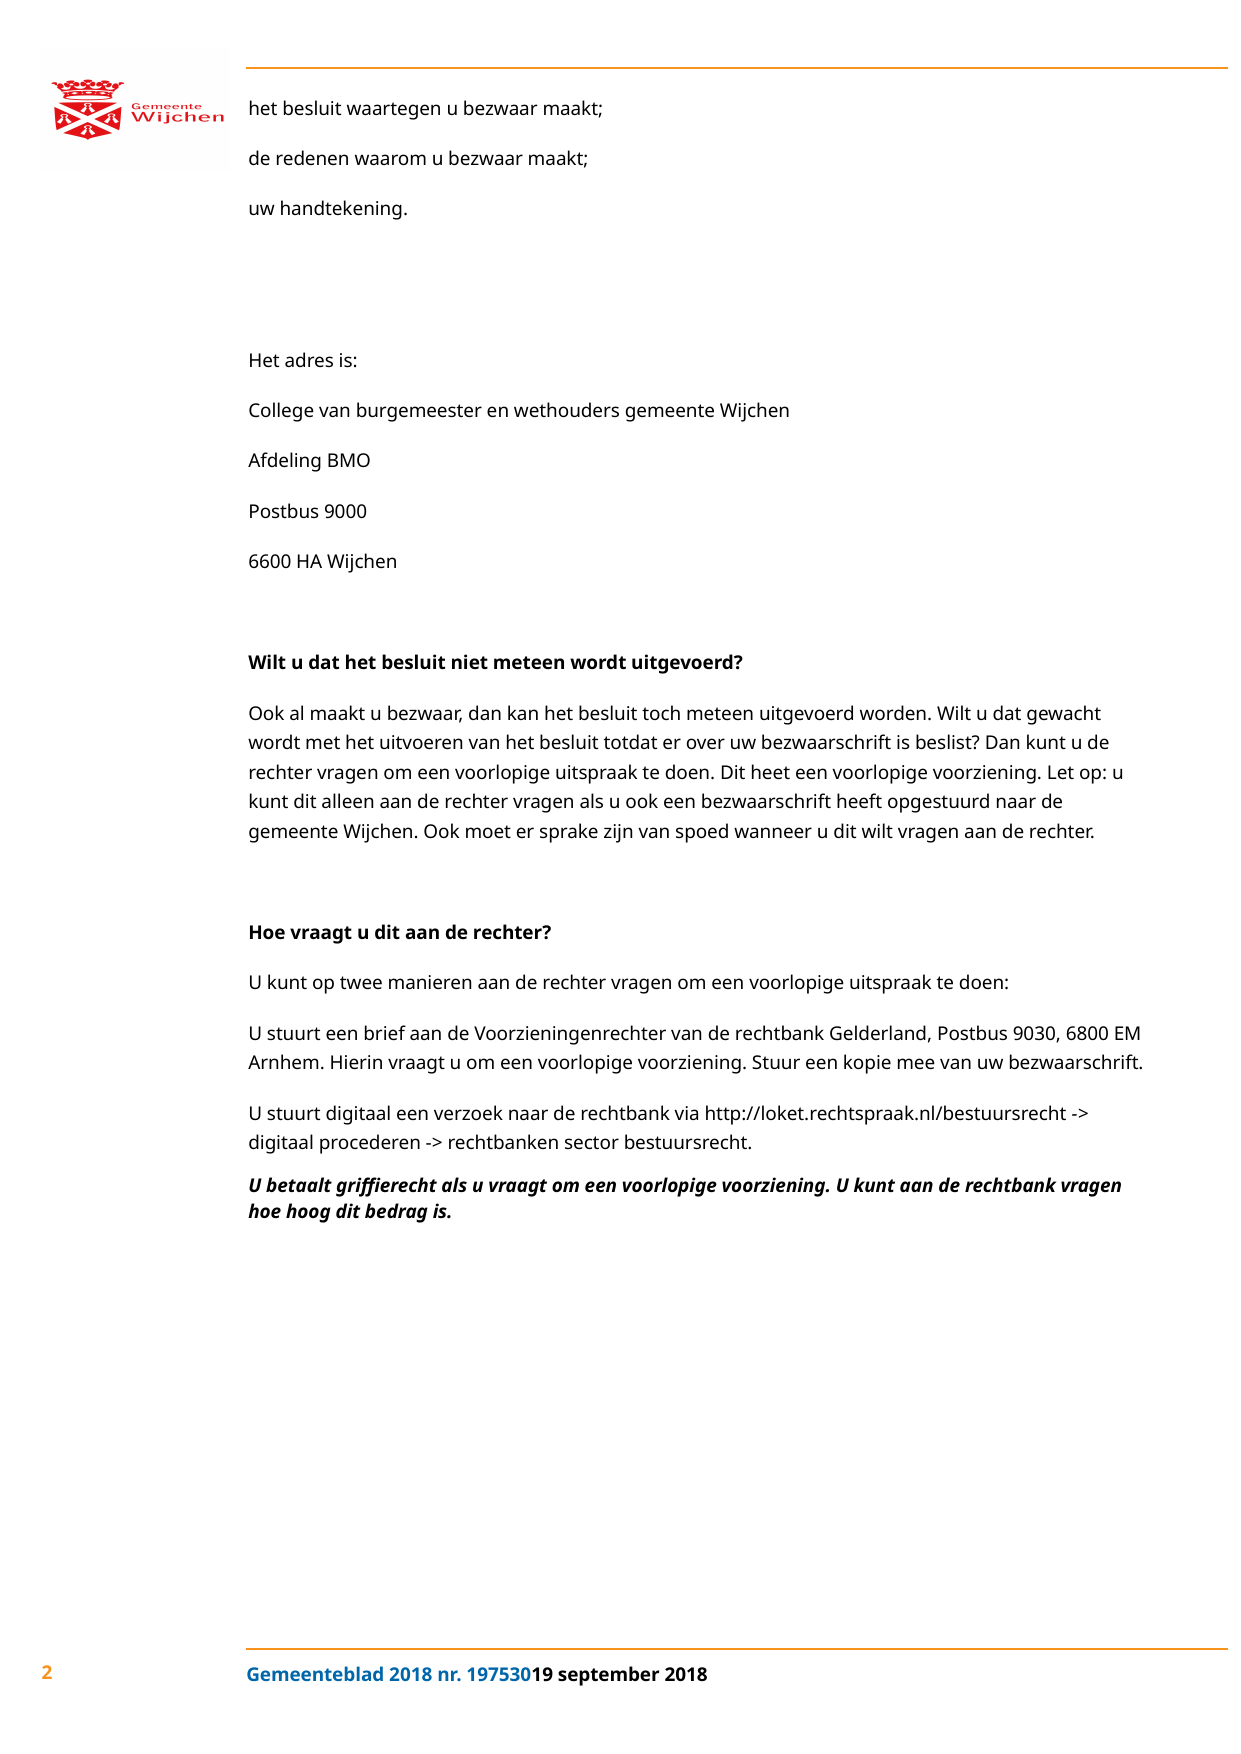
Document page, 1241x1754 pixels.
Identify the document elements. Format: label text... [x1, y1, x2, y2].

text U stuurt een brief aan de Voorzieningenrechter van de rechtbank Gelderland, Postbus 9030, 6800 EM Arnhem. Hierin vraagt u om een voorlopige voorziening. Stuur een kopie mee van uw bezwaarschrift. [248, 1020, 1152, 1075]
text College van burgemeester en wethouders gemeente Wijchen [248, 397, 1152, 423]
text de redenen waarom u bezwaar maakt; [248, 145, 1152, 171]
text het besluit waartegen u bezwaar maakt; [248, 95, 1152, 121]
text Het adres is: [248, 347, 1152, 373]
text U betaalt griffierecht als u vraagt om een voorlopige voorziening. U kunt aan de rechtbank vragen hoe hoog dit bedrag is. [248, 1172, 1152, 1224]
text Hoe vraagt u dit aan de rechter? [248, 919, 1152, 945]
text Afdeling BMO [248, 448, 1152, 473]
text Ook al maakt u bezwaar, dan kan het besluit toch meteen uitgevoerd worden. Wilt u dat gewacht wordt met het uitvoeren van het besluit totdat er over uw bezwaarschrift is beslist? Dan kunt u de rechter vragen om een voorlopige uitspraak te doen. Dit heet een voorlopige voorziening. Let op: u kunt dit alleen aan de rechter vragen als u ook een bezwaarschrift heeft opgestuurd naar de gemeente Wijchen. Ook moet er sprake zijn van spoed wanneer u dit wilt vragen aan de rechter. [248, 700, 1152, 844]
text U stuurt digitaal een verzoek naar de rechtbank via http://loket.rechtspraak.nl/bestuursrecht -> digitaal procederen -> rechtbanken sector bestuursrecht. [248, 1100, 1152, 1155]
text uw handtekening. [248, 196, 1152, 221]
text Wilt u dat het besluit niet meteen wordt uitgevoerd? [248, 649, 1152, 675]
text Postbus 9000 [248, 498, 1152, 524]
text U kunt op twee manieren aan de rechter vragen om een voorlopige uitspraak te doen: [248, 969, 1152, 995]
picture [41, 47, 231, 172]
text 6600 HA Wijchen [248, 548, 1152, 574]
